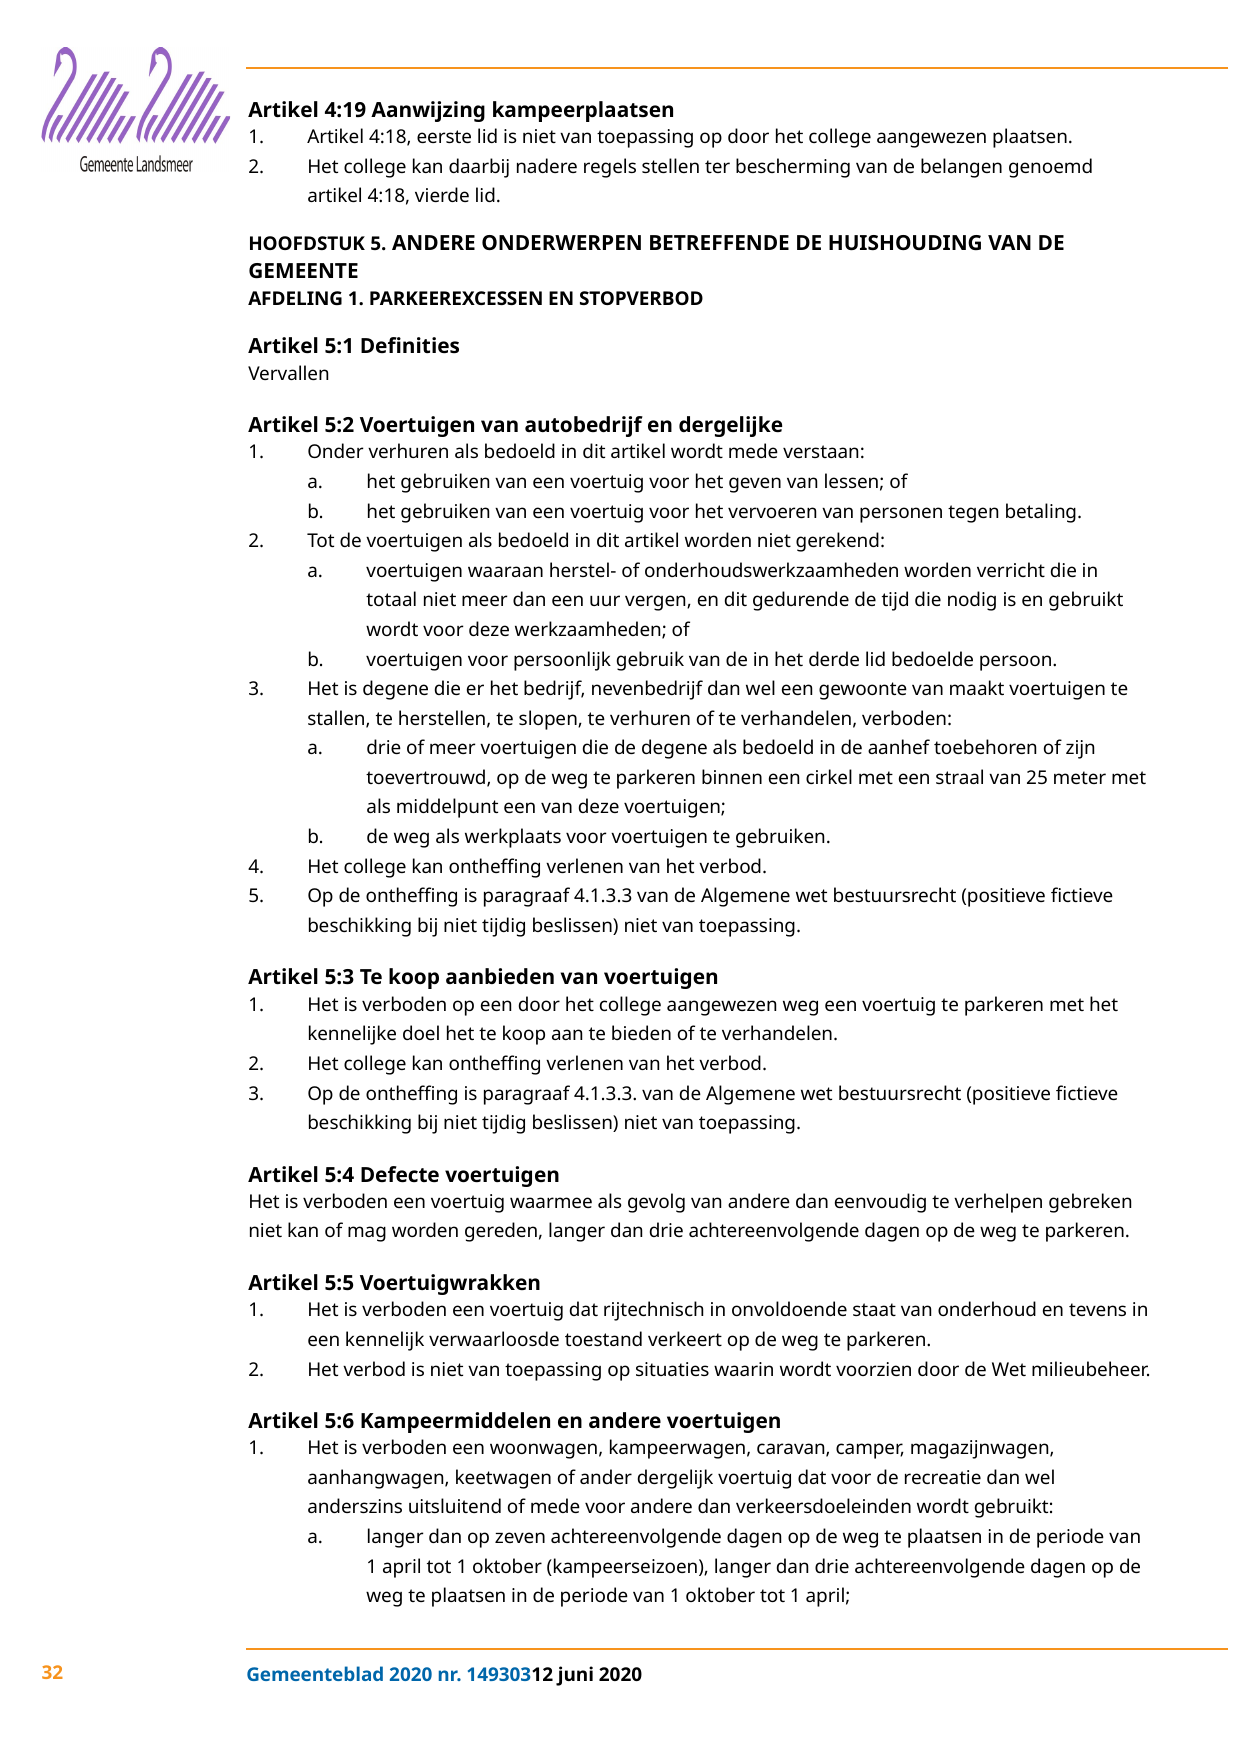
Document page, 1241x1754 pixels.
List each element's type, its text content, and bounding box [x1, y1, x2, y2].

list Het is verboden op een door het college aangewezen weg een voertuig te parkeren met het kennelijke doel het te koop aan te bieden of te verhandelen. [248, 991, 1152, 1046]
list Op de ontheffing is paragraaf 4.1.3.3 van de Algemene wet bestuursrecht (positieve fictieve beschikking bij niet tijdig beslissen) niet van toepassing. [248, 882, 1152, 938]
list drie of meer voertuigen die de degene als bedoeld in de aanhef toebehoren of zijn toevertrouwd, op de weg te parkeren binnen een cirkel met een straal van 25 meter met als middelpunt een van deze voertuigen; [307, 734, 1152, 819]
list langer dan op zeven achtereenvolgende dagen op de weg te plaatsen in de periode van 1 april tot 1 oktober (kampeerseizoen), langer dan drie achtereenvolgende dagen op de weg te plaatsen in de periode van 1 oktober tot 1 april; [307, 1523, 1152, 1608]
list Het is verboden een woonwagen, kampeerwagen, caravan, camper, magazijnwagen, aanhangwagen, keetwagen of ander dergelijk voertuig dat voor de recreatie dan wel anderszins uitsluitend of mede voor andere dan verkeersdoeleinden wordt gebruikt: [248, 1434, 1152, 1519]
list het gebruiken van een voertuig voor het geven van lessen; of [307, 468, 1152, 494]
list de weg als werkplaats voor voertuigen te gebruiken. [307, 823, 1152, 849]
text Artikel 5:3 Te koop aanbieden van voertuigen [248, 962, 1152, 991]
picture [41, 47, 231, 172]
list Op de ontheffing is paragraaf 4.1.3.3. van de Algemene wet bestuursrecht (positieve fictieve beschikking bij niet tijdig beslissen) niet van toepassing. [248, 1080, 1152, 1135]
list voertuigen voor persoonlijk gebruik van de in het derde lid bedoelde persoon. [307, 646, 1152, 672]
list voertuigen waaraan herstel- of onderhoudswerkzaamheden worden verricht die in totaal niet meer dan een uur vergen, en dit gedurende de tijd die nodig is en gebruikt wordt voor deze werkzaamheden; of [307, 557, 1152, 642]
list Het is verboden een voertuig dat rijtechnisch in onvoldoende staat van onderhoud en tevens in een kennelijk verwaarloosde toestand verkeert op de weg te parkeren. [248, 1297, 1152, 1352]
text Artikel 5:4 Defecte voertuigen [248, 1160, 1152, 1188]
text Artikel 4:19 Aanwijzing kampeerplaatsen [248, 95, 1152, 123]
list Het college kan ontheffing verlenen van het verbod. [248, 1050, 1152, 1076]
list Het verbod is niet van toepassing op situaties waarin wordt voorzien door de Wet milieubeheer. [248, 1356, 1152, 1381]
text Artikel 5:1 Definities [248, 331, 1152, 360]
text HOOFDSTUK 5. ANDERE ONDERWERPEN BETREFFENDE DE HUISHOUDING VAN DE GEMEENTE [248, 228, 1152, 285]
list Het college kan ontheffing verlenen van het verbod. [248, 853, 1152, 879]
text Vervallen [248, 360, 1152, 386]
list het gebruiken van een voertuig voor het vervoeren van personen tegen betaling. [307, 498, 1152, 524]
text Artikel 5:5 Voertuigwrakken [248, 1268, 1152, 1297]
list Tot de voertuigen als bedoeld in dit artikel worden niet gerekend: [248, 527, 1152, 553]
text Artikel 5:2 Voertuigen van autobedrijf en dergelijke [248, 410, 1152, 439]
list Het is degene die er het bedrijf, nevenbedrijf dan wel een gewoonte van maakt voertuigen te stallen, te herstellen, te slopen, te verhuren of te verhandelen, verboden: [248, 675, 1152, 731]
text Het is verboden een voertuig waarmee als gevolg van andere dan eenvoudig te verhelpen gebreken niet kan of mag worden gereden, langer dan drie achtereenvolgende dagen op de weg te parkeren. [248, 1188, 1152, 1243]
text AFDELING 1. PARKEEREXCESSEN EN STOPVERBOD [248, 285, 1152, 311]
list Onder verhuren als bedoeld in dit artikel wordt mede verstaan: [248, 439, 1152, 464]
list Het college kan daarbij nadere regels stellen ter bescherming van de belangen genoemd artikel 4:18, vierde lid. [248, 153, 1152, 208]
text Artikel 5:6 Kampeermiddelen en andere voertuigen [248, 1406, 1152, 1434]
list Artikel 4:18, eerste lid is niet van toepassing op door het college aangewezen plaatsen. [248, 123, 1152, 149]
